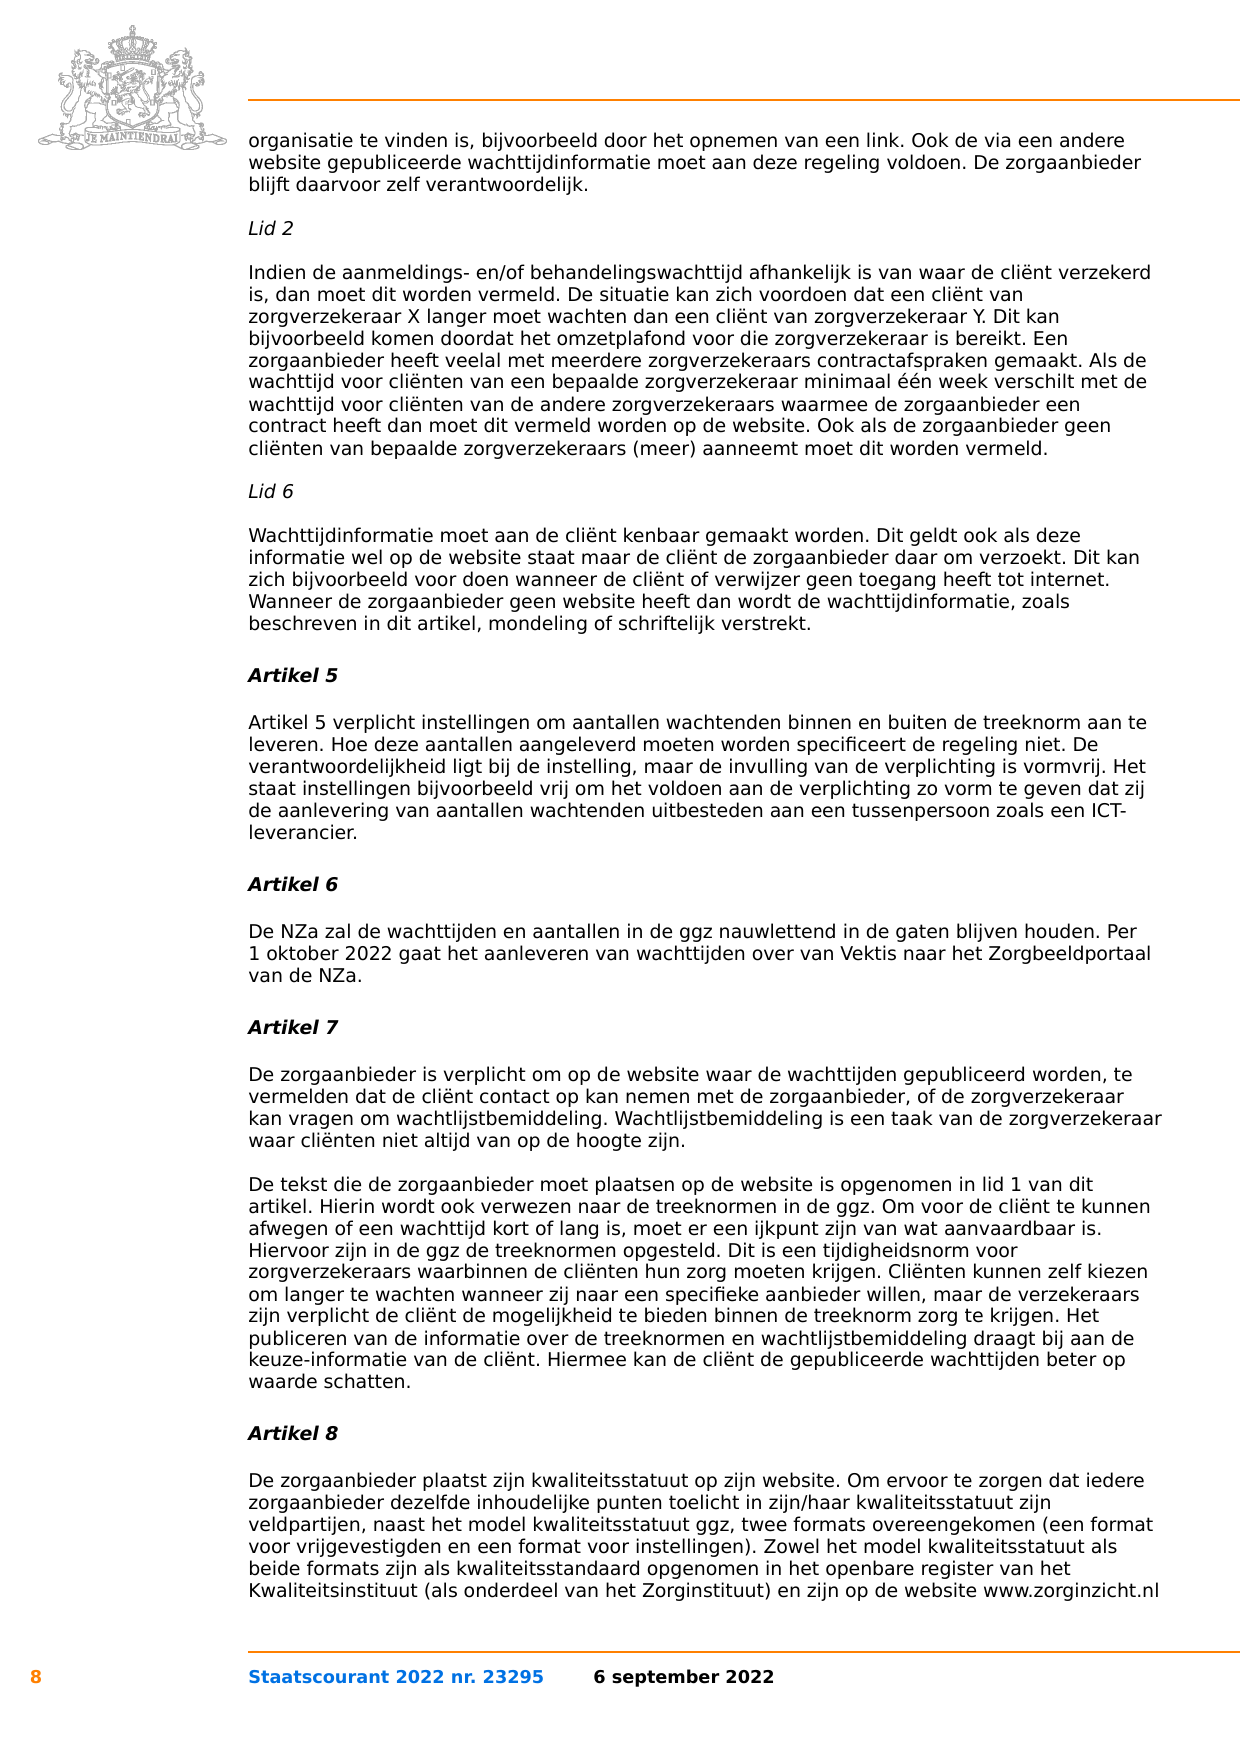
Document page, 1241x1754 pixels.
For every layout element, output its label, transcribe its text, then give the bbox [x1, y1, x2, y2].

subtitle Artikel 7 [248, 1017, 1163, 1039]
text Indien de aanmeldings- en/of behandelingswachttijd afhankelijk is van waar de cliënt verzekerd is, dan moet dit worden vermeld. De situatie kan zich voordoen dat een cliënt van zorgverzekeraar X langer moet wachten dan een cliënt van zorgverzekeraar Y. Dit kan bijvoorbeeld komen doordat het omzetplafond voor die zorgverzekeraar is bereikt. Een zorgaanbieder heeft veelal met meerdere zorgverzekeraars contractafspraken gemaakt. Als de wachttijd voor cliënten van een bepaalde zorgverzekeraar minimaal één week verschilt met de wachttijd voor cliënten van de andere zorgverzekeraars waarmee de zorgaanbieder een contract heeft dan moet dit vermeld worden op de website. Ook als de zorgaanbieder geen cliënten van bepaalde zorgverzekeraars (meer) aanneemt moet dit worden vermeld. [248, 262, 1163, 459]
text Artikel 5 verplicht instellingen om aantallen wachtenden binnen en buiten de treeknorm aan te leveren. Hoe deze aantallen aangeleverd moeten worden specificeert de regeling niet. De verantwoordelijkheid ligt bij de instelling, maar de invulling van de verplichting is vormvrij. Het staat instellingen bijvoorbeeld vrij om het voldoen aan de verplichting zo vorm te geven dat zij de aanlevering van aantallen wachtenden uitbesteden aan een tussenpersoon zoals een ICT-leverancier. [248, 712, 1163, 844]
subtitle Artikel 5 [248, 665, 1163, 687]
text organisatie te vinden is, bijvoorbeeld door het opnemen van een link. Ook de via een andere website gepubliceerde wachttijdinformatie moet aan deze regeling voldoen. De zorgaanbieder blijft daarvoor zelf verantwoordelijk. [248, 130, 1163, 196]
text Wachttijdinformatie moet aan de cliënt kenbaar gemaakt worden. Dit geldt ook als deze informatie wel op de website staat maar de cliënt de zorgaanbieder daar om verzoekt. Dit kan zich bijvoorbeeld voor doen wanneer de cliënt of verwijzer geen toegang heeft tot internet. Wanneer de zorgaanbieder geen website heeft dan wordt de wachttijdinformatie, zoals beschreven in dit artikel, mondeling of schriftelijk verstrekt. [248, 525, 1163, 635]
subtitle Lid 6 [248, 481, 1163, 503]
subtitle Artikel 6 [248, 874, 1163, 896]
text De NZa zal de wachttijden en aantallen in de ggz nauwlettend in de gaten blijven houden. Per 1 oktober 2022 gaat het aanleveren van wachttijden over van Vektis naar het Zorgbeeldportaal van de NZa. [248, 921, 1163, 987]
text De zorgaanbieder plaatst zijn kwaliteitsstatuut op zijn website. Om ervoor te zorgen dat iedere zorgaanbieder dezelfde inhoudelijke punten toelicht in zijn/haar kwaliteitsstatuut zijn veldpartijen, naast het model kwaliteitsstatuut ggz, twee formats overeengekomen (een format voor vrijgevestigden en een format voor instellingen). Zowel het model kwaliteitsstatuut als beide formats zijn als kwaliteitsstandaard opgenomen in het openbare register van het Kwaliteitsinstituut (als onderdeel van het Zorginstituut) en zijn op de website www.zorginzicht.nl [248, 1470, 1163, 1602]
text De tekst die de zorgaanbieder moet plaatsen op de website is opgenomen in lid 1 van dit artikel. Hierin wordt ook verwezen naar de treeknormen in de ggz. Om voor de cliënt te kunnen afwegen of een wachttijd kort of lang is, moet er een ijkpunt zijn van wat aanvaardbaar is. Hiervoor zijn in de ggz de treeknormen opgesteld. Dit is een tijdigheidsnorm voor zorgverzekeraars waarbinnen de cliënten hun zorg moeten krijgen. Cliënten kunnen zelf kiezen om langer te wachten wanneer zij naar een specifieke aanbieder willen, maar de verzekeraars zijn verplicht de cliënt de mogelijkheid te bieden binnen de treeknorm zorg te krijgen. Het publiceren van de informatie over de treeknormen en wachtlijstbemiddeling draagt bij aan de keuze-informatie van de cliënt. Hiermee kan de cliënt de gepubliceerde wachttijden beter op waarde schatten. [248, 1173, 1163, 1393]
subtitle Lid 2 [248, 218, 1163, 240]
subtitle Artikel 8 [248, 1423, 1163, 1445]
text De zorgaanbieder is verplicht om op de website waar de wachttijden gepubliceerd worden, te vermelden dat de cliënt contact op kan nemen met de zorgaanbieder, of de zorgverzekeraar kan vragen om wachtlijstbemiddeling. Wachtlijstbemiddeling is een taak van de zorgverzekeraar waar cliënten niet altijd van op de hoogte zijn. [248, 1064, 1163, 1152]
picture [38, 25, 227, 150]
